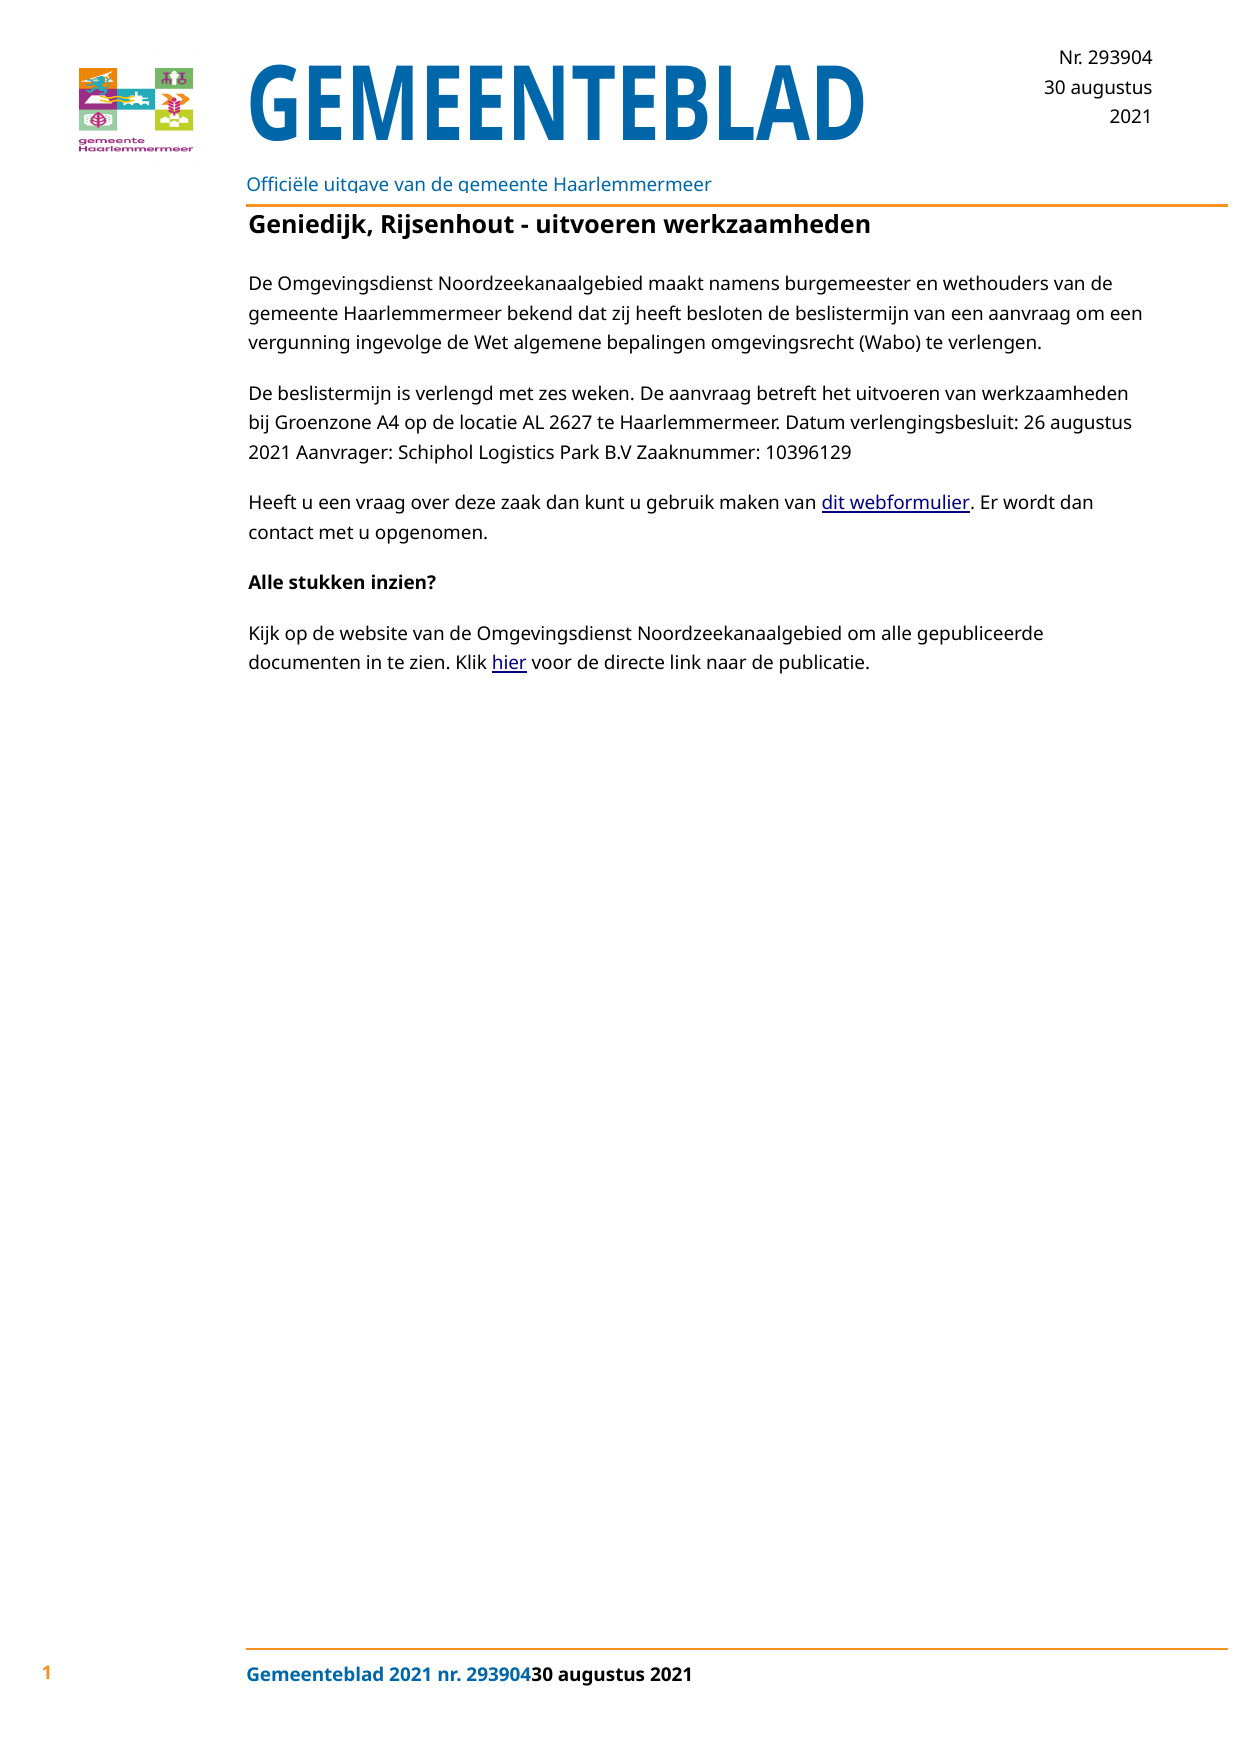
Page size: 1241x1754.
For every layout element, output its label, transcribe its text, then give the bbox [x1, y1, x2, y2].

text De beslistermijn is verlengd met zes weken. De aanvraag betreft het uitvoeren van werkzaamheden bij Groenzone A4 op de locatie AL 2627 te Haarlemmermeer. Datum verlengingsbesluit: 26 augustus 2021 Aanvrager: Schiphol Logistics Park B.V Zaaknummer: 10396129 [248, 380, 1152, 465]
picture [41, 47, 231, 172]
text Kijk op de website van de Omgevingsdienst Noordzeekanaalgebied om alle gepubliceerde documenten in te zien. Klik hier voor de directe link naar de publicatie. [248, 620, 1152, 675]
text Alle stukken inzien? [248, 569, 1152, 595]
text Heeft u een vraag over deze zaak dan kunt u gebruik maken van dit webformulier. Er wordt dan contact met u opgenomen. [248, 489, 1152, 545]
text Geniedijk, Rijsenhout - uitvoeren werkzaamheden [248, 207, 1152, 241]
text De Omgevingsdienst Noordzeekanaalgebied maakt namens burgemeester en wethouders van de gemeente Haarlemmermeer bekend dat zij heeft besloten de beslistermijn van een aanvraag om een vergunning ingevolge de Wet algemene bepalingen omgevingsrecht (Wabo) te verlengen. [248, 270, 1152, 355]
